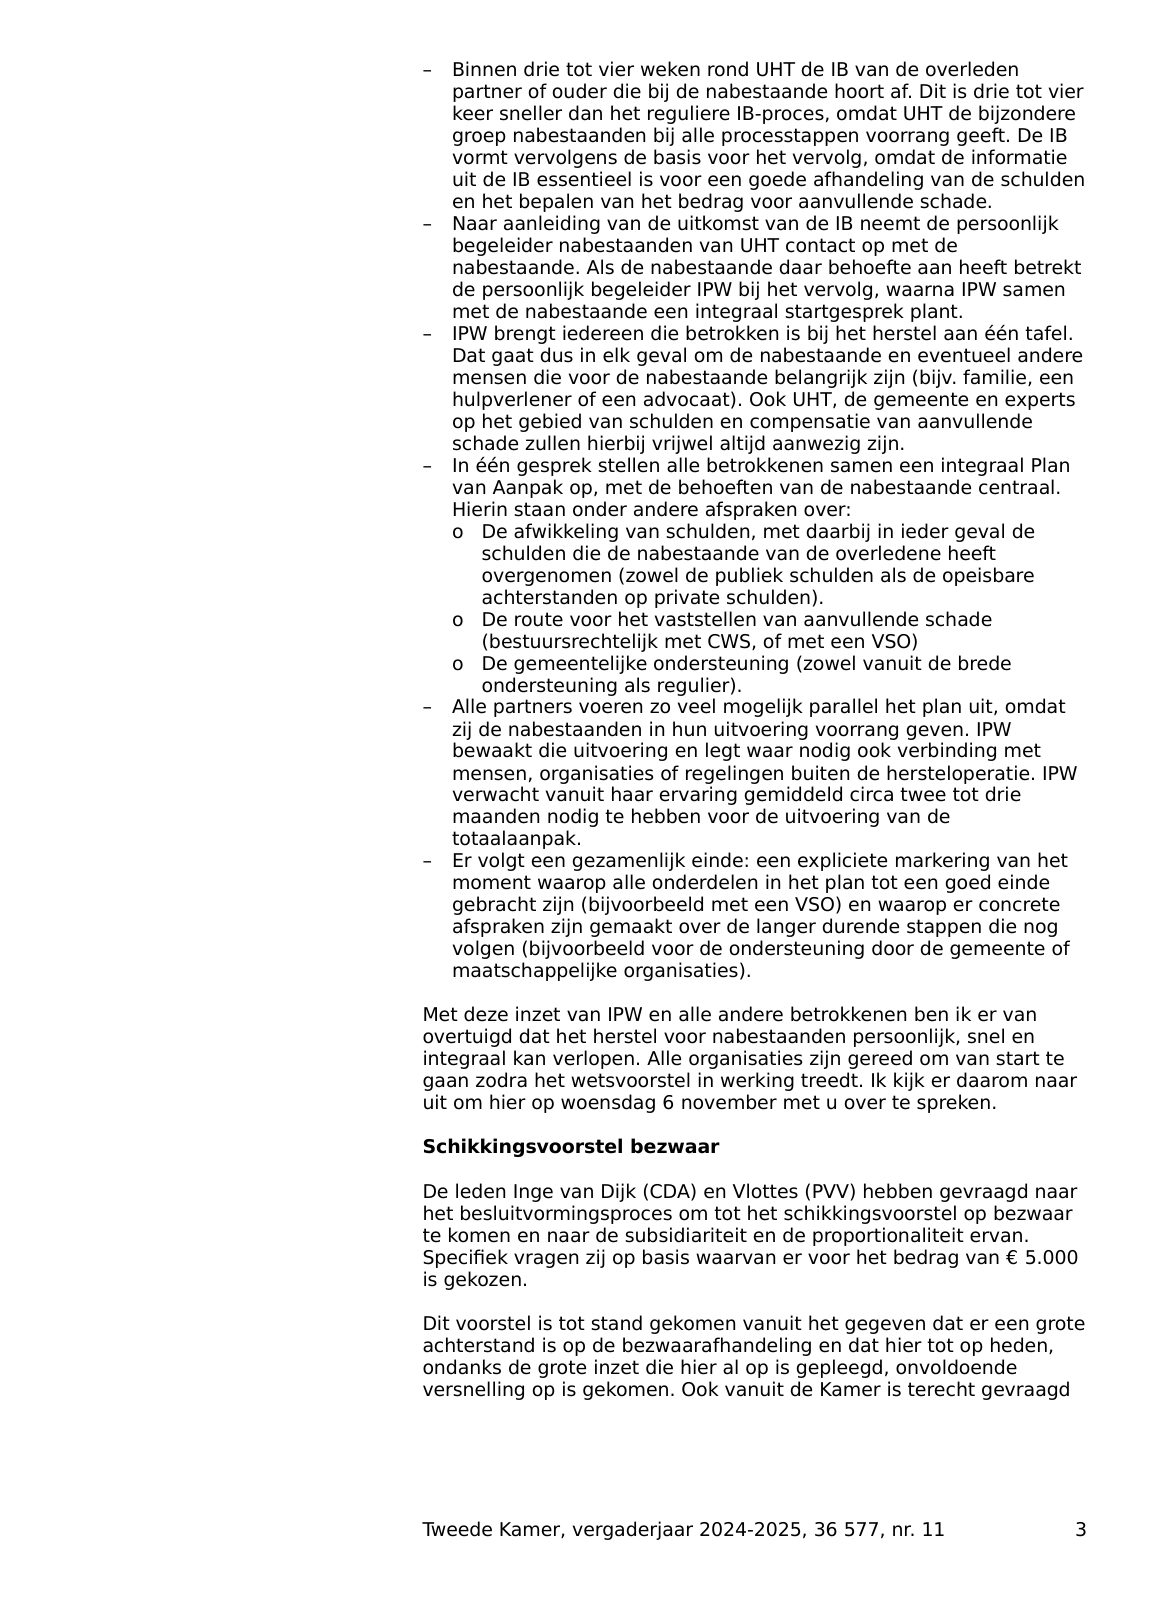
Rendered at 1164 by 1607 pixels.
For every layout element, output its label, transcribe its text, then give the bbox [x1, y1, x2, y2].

text Dit voorstel is tot stand gekomen vanuit het gegeven dat er een grote achterstand is op de bezwaarafhandeling en dat hier tot op heden, ondanks de grote inzet die hier al op is gepleegd, onvoldoende versnelling op is gekomen. Ook vanuit de Kamer is terecht gevraagd [422, 1313, 1087, 1401]
text – Binnen drie tot vier weken rond UHT de IB van de overleden partner of ouder die bij de nabestaande hoort af. Dit is drie tot vier keer sneller dan het reguliere IB-proces, omdat UHT de bijzondere groep nabestaanden bij alle processtappen voorrang geeft. De IB vormt vervolgens de basis voor het vervolg, omdat de informatie uit de IB essentieel is voor een goede afhandeling van de schulden en het bepalen van het bedrag voor aanvullende schade. [422, 59, 1087, 213]
text – IPW brengt iedereen die betrokken is bij het herstel aan één tafel. Dat gaat dus in elk geval om de nabestaande en eventueel andere mensen die voor de nabestaande belangrijk zijn (bijv. familie, een hulpverlener of een advocaat). Ook UHT, de gemeente en experts op het gebied van schulden en compensatie van aanvullende schade zullen hierbij vrijwel altijd aanwezig zijn. [422, 323, 1087, 455]
text De leden Inge van Dijk (CDA) en Vlottes (PVV) hebben gevraagd naar het besluitvormingsproces om tot het schikkingsvoorstel op bezwaar te komen en naar de subsidiariteit en de proportionaliteit ervan. Specifiek vragen zij op basis waarvan er voor het bedrag van € 5.000 is gekozen. [422, 1181, 1087, 1291]
subtitle Schikkingsvoorstel bezwaar [422, 1136, 1087, 1158]
text – Er volgt een gezamenlijk einde: een expliciete markering van het moment waarop alle onderdelen in het plan tot een goed einde gebracht zijn (bijvoorbeeld met een VSO) en waarop er concrete afspraken zijn gemaakt over de langer durende stappen die nog volgen (bijvoorbeeld voor de ondersteuning door de gemeente of maatschappelijke organisaties). [422, 850, 1087, 982]
text – In één gesprek stellen alle betrokkenen samen een integraal Plan van Aanpak op, met de behoeften van de nabestaande centraal. Hierin staan onder andere afspraken over: [422, 455, 1087, 521]
text o De gemeentelijke ondersteuning (zowel vanuit de brede ondersteuning als regulier). [452, 652, 1087, 696]
text o De route voor het vaststellen van aanvullende schade (bestuursrechtelijk met CWS, of met een VSO) [452, 608, 1087, 652]
text Met deze inzet van IPW en alle andere betrokkenen ben ik er van overtuigd dat het herstel voor nabestaanden persoonlijk, snel en integraal kan verlopen. Alle organisaties zijn gereed om van start te gaan zodra het wetsvoorstel in werking treedt. Ik kijk er daarom naar uit om hier op woensdag 6 november met u over te spreken. [422, 1004, 1087, 1114]
text o De afwikkeling van schulden, met daarbij in ieder geval de schulden die de nabestaande van de overledene heeft overgenomen (zowel de publiek schulden als de opeisbare achterstanden op private schulden). [452, 521, 1087, 608]
text – Alle partners voeren zo veel mogelijk parallel het plan uit, omdat zij de nabestaanden in hun uitvoering voorrang geven. IPW bewaakt die uitvoering en legt waar nodig ook verbinding met mensen, organisaties of regelingen buiten de hersteloperatie. IPW verwacht vanuit haar ervaring gemiddeld circa twee tot drie maanden nodig te hebben voor de uitvoering van de totaalaanpak. [422, 696, 1087, 850]
text – Naar aanleiding van de uitkomst van de IB neemt de persoonlijk begeleider nabestaanden van UHT contact op met de nabestaande. Als de nabestaande daar behoefte aan heeft betrekt de persoonlijk begeleider IPW bij het vervolg, waarna IPW samen met de nabestaande een integraal startgesprek plant. [422, 213, 1087, 323]
